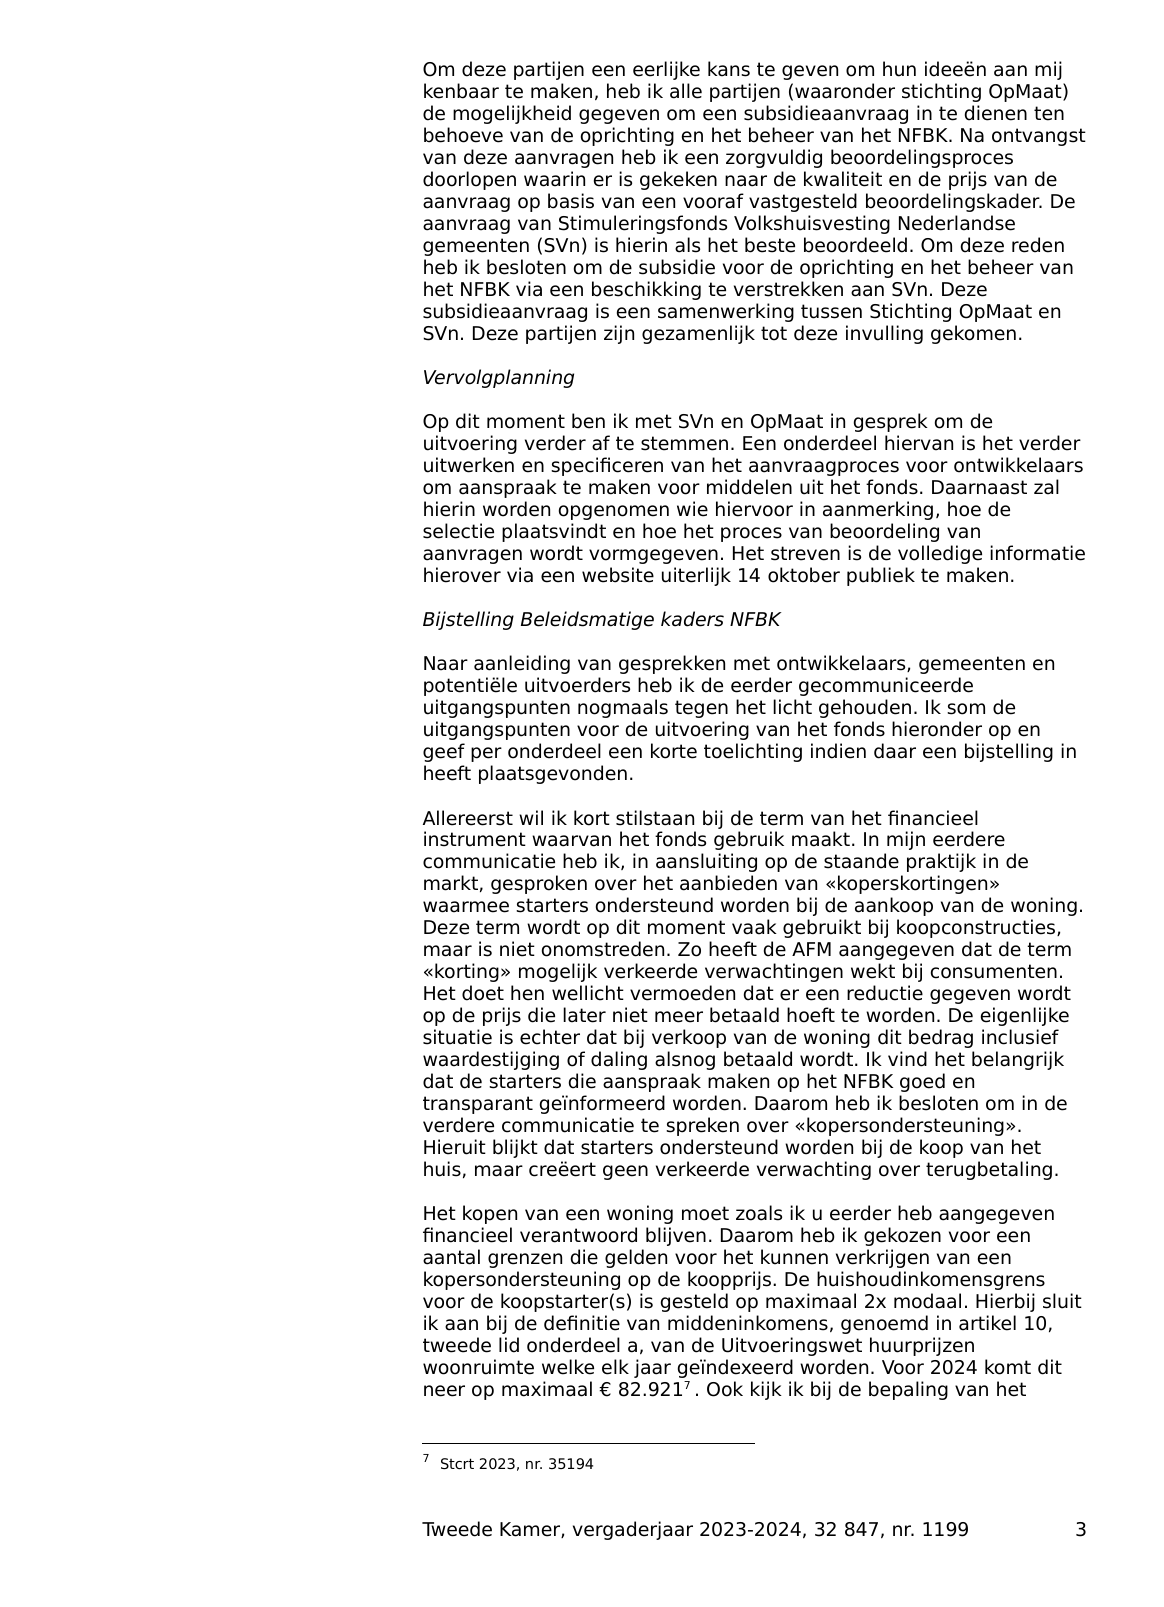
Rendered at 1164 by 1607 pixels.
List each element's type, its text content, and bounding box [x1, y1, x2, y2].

text Naar aanleiding van gesprekken met ontwikkelaars, gemeenten en potentiële uitvoerders heb ik de eerder gecommuniceerde uitgangspunten nogmaals tegen het licht gehouden. Ik som de uitgangspunten voor de uitvoering van het fonds hieronder op en geef per onderdeel een korte toelichting indien daar een bijstelling in heeft plaatsgevonden. [422, 653, 1087, 785]
text Allereerst wil ik kort stilstaan bij de term van het financieel instrument waarvan het fonds gebruik maakt. In mijn eerdere communicatie heb ik, in aansluiting op de staande praktijk in de markt, gesproken over het aanbieden van «koperskortingen» waarmee starters ondersteund worden bij de aankoop van de woning. Deze term wordt op dit moment vaak gebruikt bij koopconstructies, maar is niet onomstreden. Zo heeft de AFM aangegeven dat de term «korting» mogelijk verkeerde verwachtingen wekt bij consumenten. Het doet hen wellicht vermoeden dat er een reductie gegeven wordt op de prijs die later niet meer betaald hoeft te worden. De eigenlijke situatie is echter dat bij verkoop van de woning dit bedrag inclusief waardestijging of daling alsnog betaald wordt. Ik vind het belangrijk dat de starters die aanspraak maken op het NFBK goed en transparant geïnformeerd worden. Daarom heb ik besloten om in de verdere communicatie te spreken over «kopersondersteuning». Hieruit blijkt dat starters ondersteund worden bij de koop van het huis, maar creëert geen verkeerde verwachting over terugbetaling. [422, 807, 1087, 1181]
text Op dit moment ben ik met SVn en OpMaat in gesprek om de uitvoering verder af te stemmen. Een onderdeel hiervan is het verder uitwerken en specificeren van het aanvraagproces voor ontwikkelaars om aanspraak te maken voor middelen uit het fonds. Daarnaast zal hierin worden opgenomen wie hiervoor in aanmerking, hoe de selectie plaatsvindt en hoe het proces van beoordeling van aanvragen wordt vormgegeven. Het streven is de volledige informatie hierover via een website uiterlijk 14 oktober publiek te maken. [422, 411, 1087, 587]
subtitle Vervolgplanning [422, 367, 1087, 389]
subtitle Bijstelling Beleidsmatige kaders NFBK [422, 609, 1087, 631]
text Om deze partijen een eerlijke kans te geven om hun ideeën aan mij kenbaar te maken, heb ik alle partijen (waaronder stichting OpMaat) de mogelijkheid gegeven om een subsidieaanvraag in te dienen ten behoeve van de oprichting en het beheer van het NFBK. Na ontvangst van deze aanvragen heb ik een zorgvuldig beoordelingsproces doorlopen waarin er is gekeken naar de kwaliteit en de prijs van de aanvraag op basis van een vooraf vastgesteld beoordelingskader. De aanvraag van Stimuleringsfonds Volkshuisvesting Nederlandse gemeenten (SVn) is hierin als het beste beoordeeld. Om deze reden heb ik besloten om de subsidie voor de oprichting en het beheer van het NFBK via een beschikking te verstrekken aan SVn. Deze subsidieaanvraag is een samenwerking tussen Stichting OpMaat en SVn. Deze partijen zijn gezamenlijk tot deze invulling gekomen. [422, 59, 1087, 345]
text Het kopen van een woning moet zoals ik u eerder heb aangegeven financieel verantwoord blijven. Daarom heb ik gekozen voor een aantal grenzen die gelden voor het kunnen verkrijgen van een kopersondersteuning op de koopprijs. De huishoudinkomensgrens voor de koopstarter(s) is gesteld op maximaal 2x modaal. Hierbij sluit ik aan bij de definitie van middeninkomens, genoemd in artikel 10, tweede lid onderdeel a, van de Uitvoeringswet huurprijzen woonruimte welke elk jaar geïndexeerd worden. Voor 2024 komt dit neer op maximaal € 82.921. Ook kijk ik bij de bepaling van het [422, 1203, 1087, 1401]
text Stcrt 2023, nr. 35194 [422, 1452, 1087, 1474]
